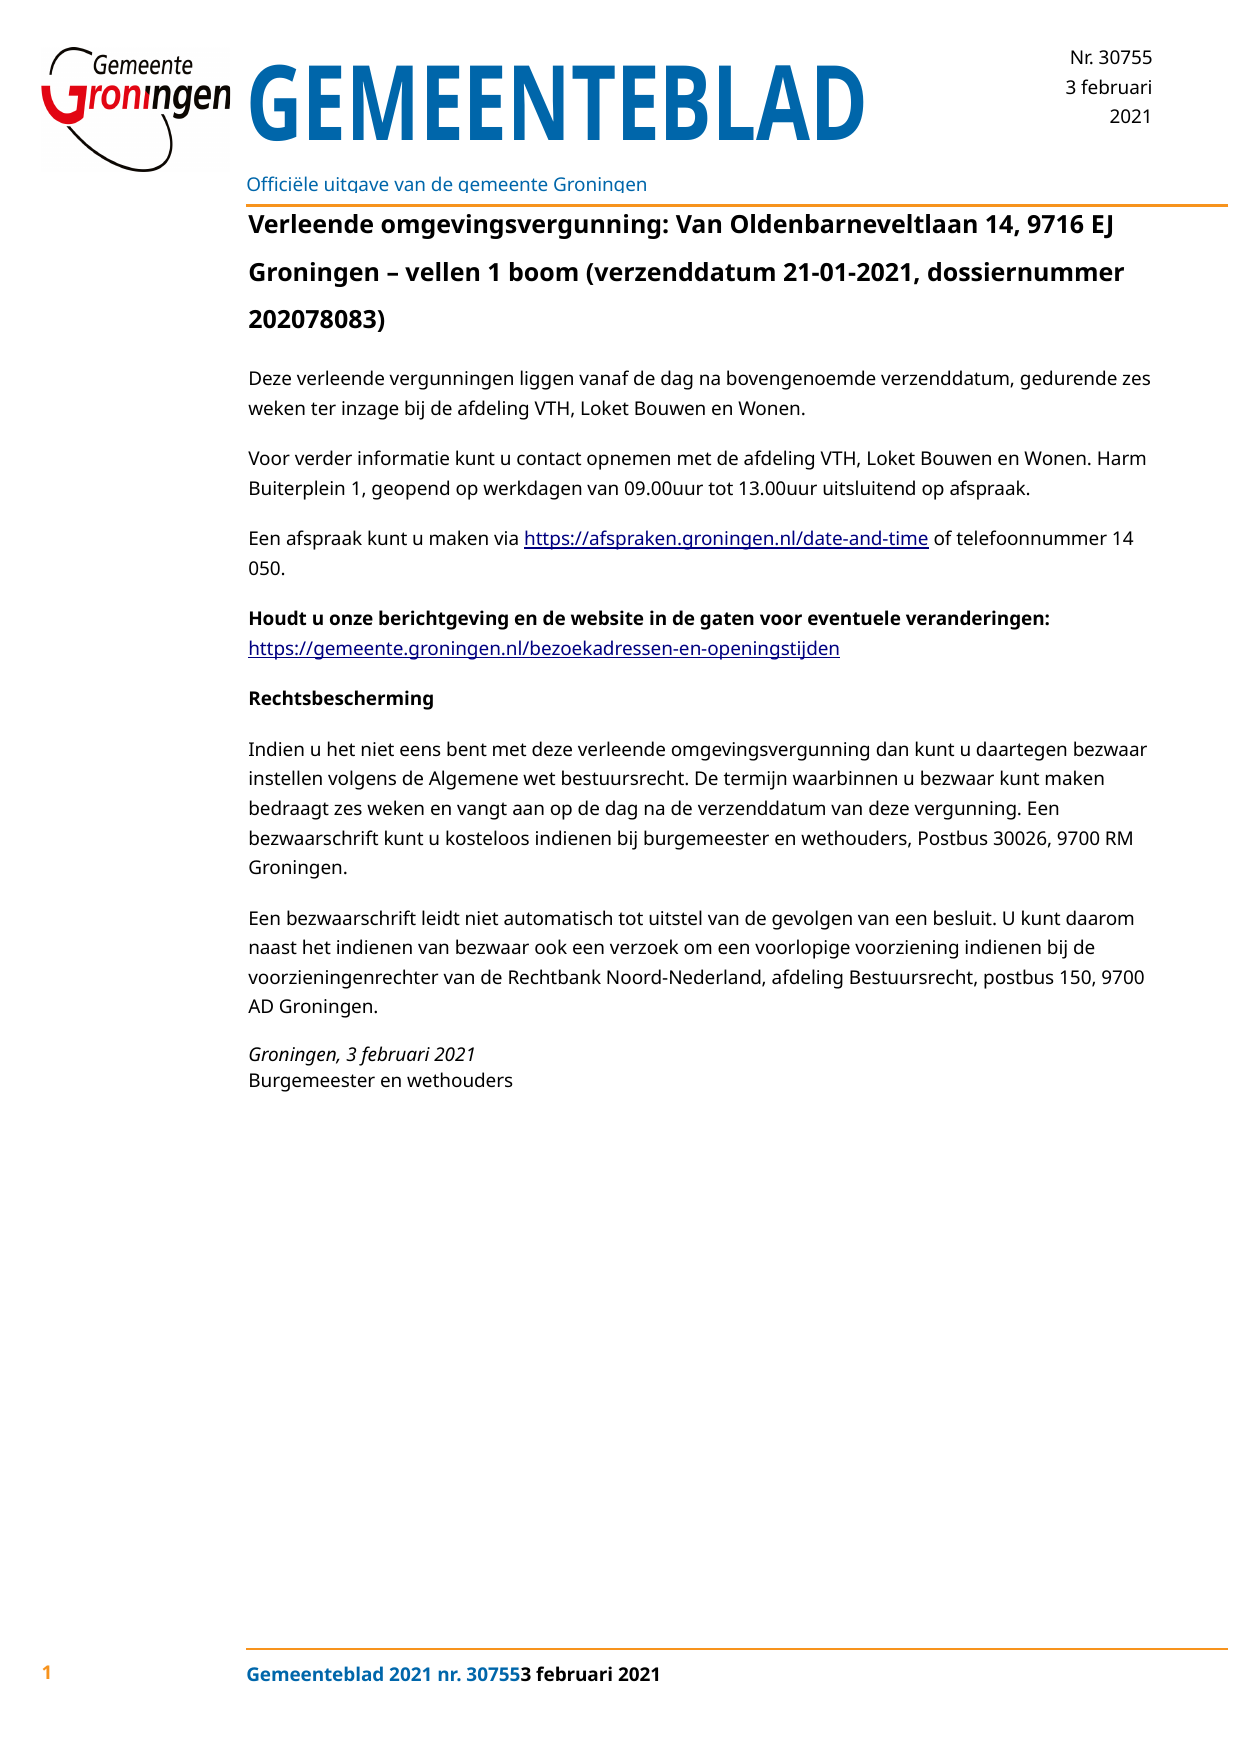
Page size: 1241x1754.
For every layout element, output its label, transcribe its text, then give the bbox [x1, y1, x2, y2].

text Indien u het niet eens bent met deze verleende omgevingsvergunning dan kunt u daartegen bezwaar instellen volgens de Algemene wet bestuursrecht. De termijn waarbinnen u bezwaar kunt maken bedraagt zes weken en vangt aan op de dag na de verzenddatum van deze vergunning. Een bezwaarschrift kunt u kosteloos indienen bij burgemeester en wethouders, Postbus 30026, 9700 RM Groningen. [248, 736, 1152, 880]
text Houdt u onze berichtgeving en de website in de gaten voor eventuele veranderingen: https://gemeente.groningen.nl/bezoekadressen-en-openingstijden [248, 606, 1152, 661]
text Groningen, 3 februari 2021 [248, 1041, 1152, 1067]
text Voor verder informatie kunt u contact opnemen met de afdeling VTH, Loket Bouwen en Wonen. Harm Buiterplein 1, geopend op werkdagen van 09.00uur tot 13.00uur uitsluitend op afspraak. [248, 446, 1152, 501]
text Een afspraak kunt u maken via https://afspraken.groningen.nl/date-and-time of telefoonnummer 14 050. [248, 526, 1152, 581]
picture [41, 47, 231, 172]
text Deze verleende vergunningen liggen vanaf de dag na bovengenoemde verzenddatum, gedurende zes weken ter inzage bij de afdeling VTH, Loket Bouwen en Wonen. [248, 366, 1152, 421]
text Een bezwaarschrift leidt niet automatisch tot uitstel van de gevolgen van een besluit. U kunt daarom naast het indienen van bezwaar ook een verzoek om een voorlopige voorziening indienen bij de voorzieningenrechter van de Rechtbank Noord-Nederland, afdeling Bestuursrecht, postbus 150, 9700 AD Groningen. [248, 905, 1152, 1019]
text Rechtsbescherming [248, 686, 1152, 711]
text Verleende omgevingsvergunning: Van Oldenbarneveltlaan 14, 9716 EJ Groningen – vellen 1 boom (verzenddatum 21-01-2021, dossiernummer 202078083) [248, 207, 1152, 336]
text Burgemeester en wethouders [248, 1067, 1152, 1093]
